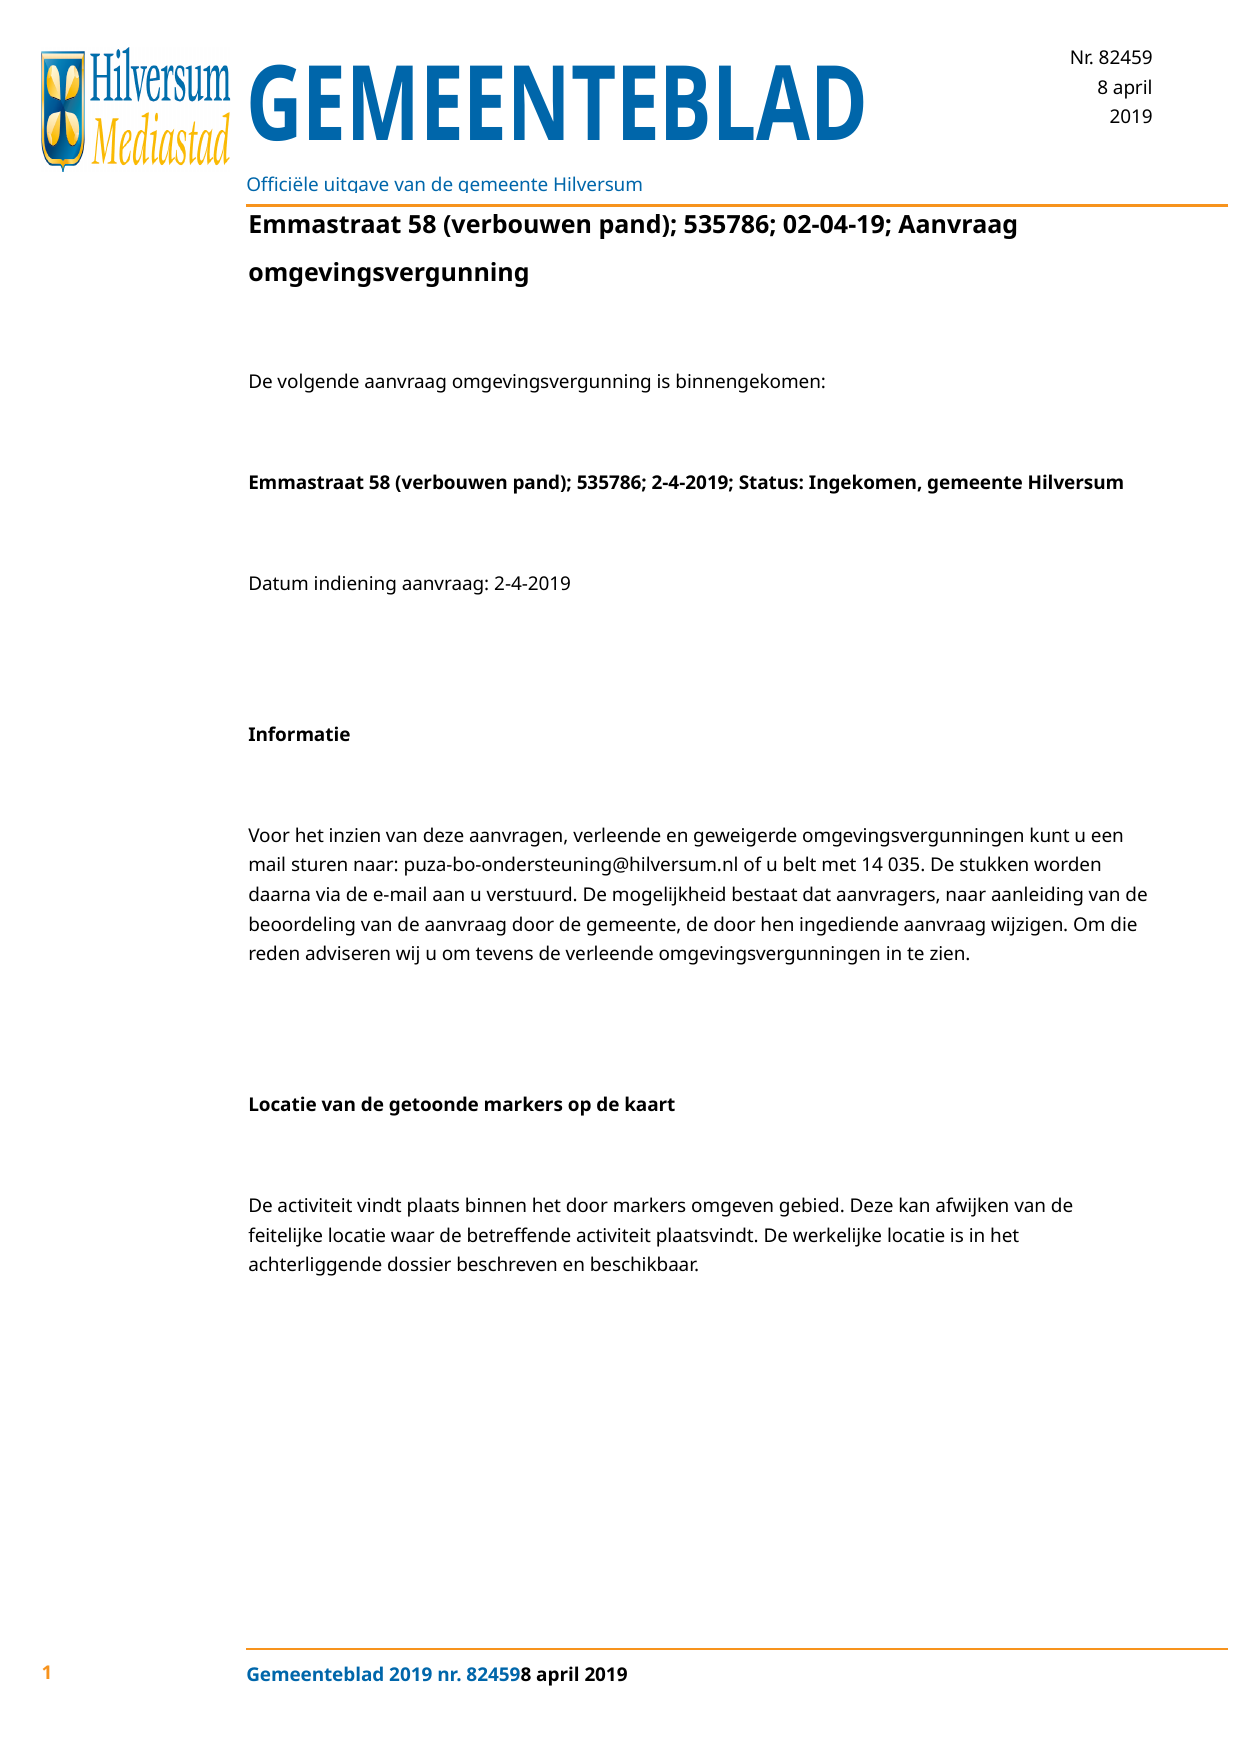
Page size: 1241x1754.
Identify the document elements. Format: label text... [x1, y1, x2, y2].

text Voor het inzien van deze aanvragen, verleende en geweigerde omgevingsvergunningen kunt u een mail sturen naar: puza-bo-ondersteuning@hilversum.nl of u belt met 14 035. De stukken worden daarna via de e-mail aan u verstuurd. De mogelijkheid bestaat dat aanvragers, naar aanleiding van de beoordeling van de aanvraag door de gemeente, de door hen ingediende aanvraag wijzigen. Om die reden adviseren wij u om tevens de verleende omgevingsvergunningen in te zien. [248, 822, 1152, 966]
text De activiteit vindt plaats binnen het door markers omgeven gebied. Deze kan afwijken van de feitelijke locatie waar de betreffende activiteit plaatsvindt. De werkelijke locatie is in het achterliggende dossier beschreven en beschikbaar. [248, 1192, 1152, 1277]
text Emmastraat 58 (verbouwen pand); 535786; 02-04-19; Aanvraag omgevingsvergunning [248, 207, 1152, 288]
text De volgende aanvraag omgevingsvergunning is binnengekomen: [248, 368, 1152, 394]
text Emmastraat 58 (verbouwen pand); 535786; 2-4-2019; Status: Ingekomen, gemeente Hilversum [248, 469, 1152, 495]
text Informatie [248, 721, 1152, 747]
text Locatie van de getoonde markers op de kaart [248, 1092, 1152, 1117]
picture [41, 47, 231, 172]
text Datum indiening aanvraag: 2-4-2019 [248, 570, 1152, 596]
